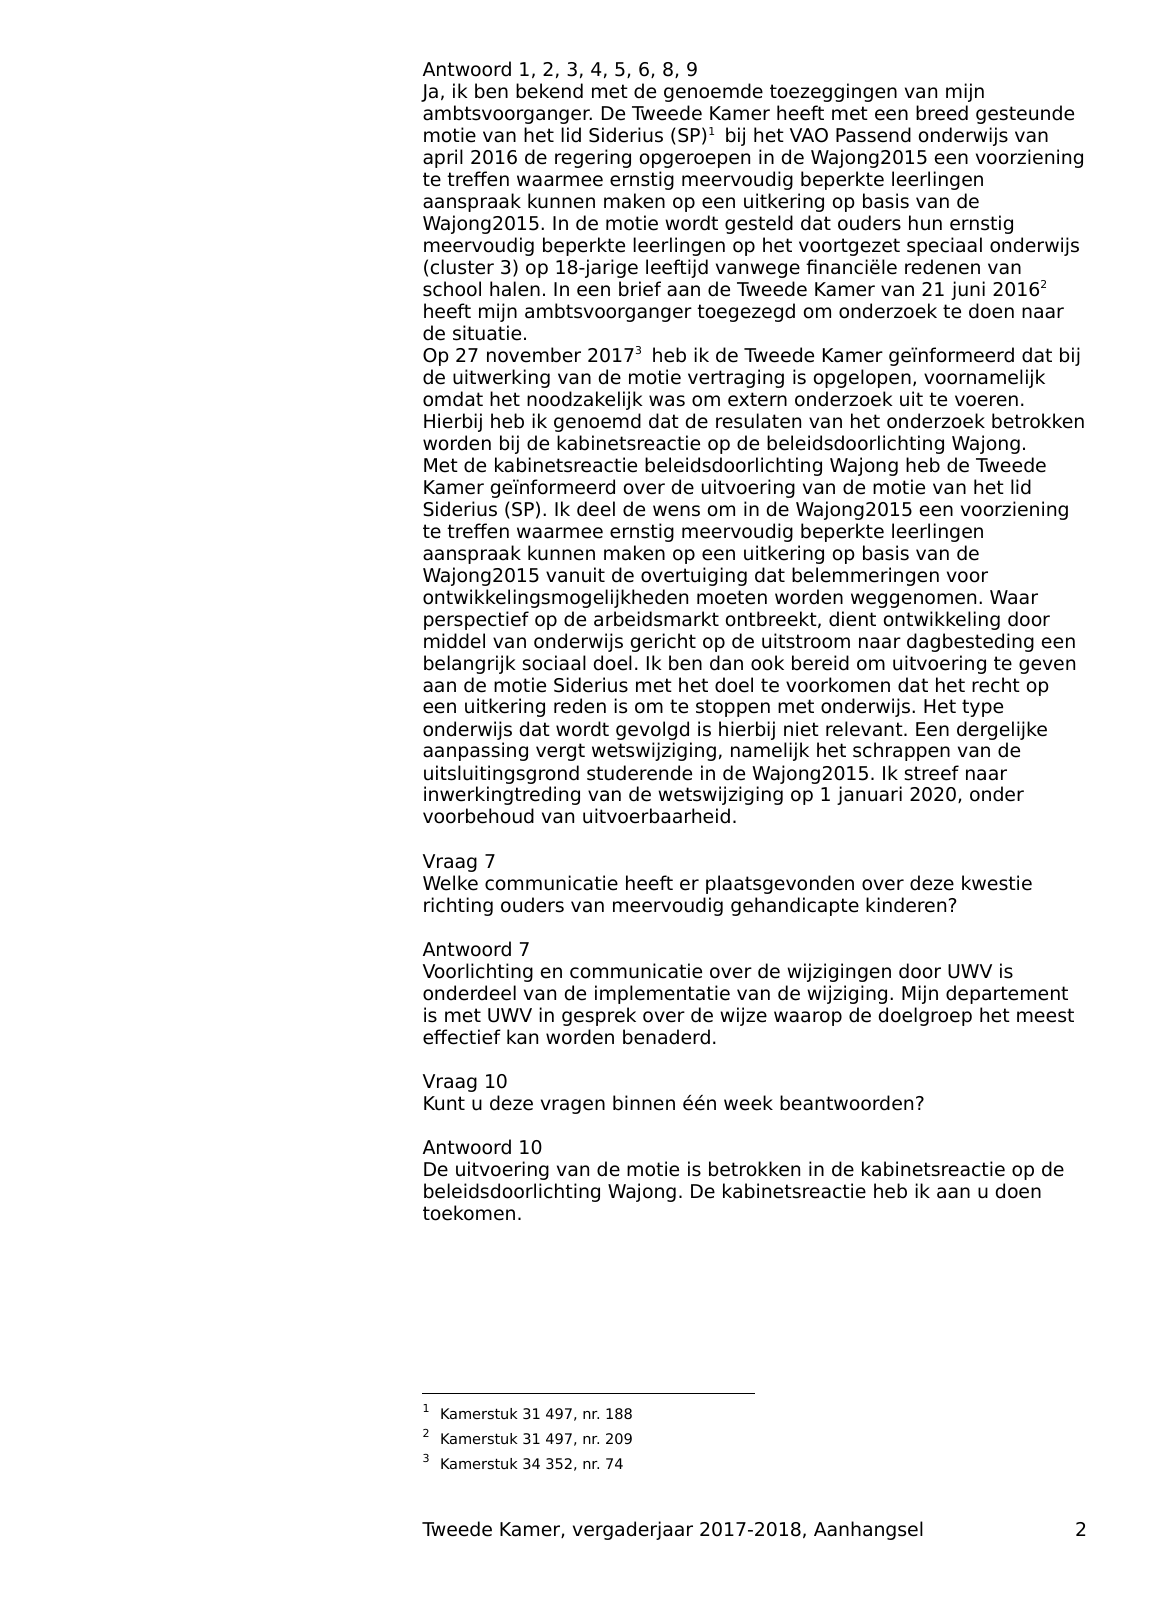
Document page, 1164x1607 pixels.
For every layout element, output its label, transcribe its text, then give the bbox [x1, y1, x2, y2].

text Kamerstuk 31 497, nr. 209 [422, 1427, 1087, 1449]
text Ja, ik ben bekend met de genoemde toezeggingen van mijn ambtsvoorganger. De Tweede Kamer heeft met een breed gesteunde motie van het lid Siderius (SP) bij het VAO Passend onderwijs van april 2016 de regering opgeroepen in de Wajong2015 een voorziening te treffen waarmee ernstig meervoudig beperkte leerlingen aanspraak kunnen maken op een uitkering op basis van de Wajong2015. In de motie wordt gesteld dat ouders hun ernstig meervoudig beperkte leerlingen op het voortgezet speciaal onderwijs (cluster 3) op 18-jarige leeftijd vanwege financiële redenen van school halen. In een brief aan de Tweede Kamer van 21 juni 2016 heeft mijn ambtsvoorganger toegezegd om onderzoek te doen naar de situatie. [422, 81, 1087, 345]
text Voorlichting en communicatie over de wijzigingen door UWV is onderdeel van de implementatie van de wijziging. Mijn departement is met UWV in gesprek over de wijze waarop de doelgroep het meest effectief kan worden benaderd. [422, 961, 1087, 1048]
text Antwoord 1, 2, 3, 4, 5, 6, 8, 9 [422, 59, 1087, 81]
text Op 27 november 2017 heb ik de Tweede Kamer geïnformeerd dat bij de uitwerking van de motie vertraging is opgelopen, voornamelijk omdat het noodzakelijk was om extern onderzoek uit te voeren. Hierbij heb ik genoemd dat de resulaten van het onderzoek betrokken worden bij de kabinetsreactie op de beleidsdoorlichting Wajong. [422, 345, 1087, 455]
text Kamerstuk 31 497, nr. 188 [422, 1402, 1087, 1424]
text Met de kabinetsreactie beleidsdoorlichting Wajong heb de Tweede Kamer geïnformeerd over de uitvoering van de motie van het lid Siderius (SP). Ik deel de wens om in de Wajong2015 een voorziening te treffen waarmee ernstig meervoudig beperkte leerlingen aanspraak kunnen maken op een uitkering op basis van de Wajong2015 vanuit de overtuiging dat belemmeringen voor ontwikkelingsmogelijkheden moeten worden weggenomen. Waar perspectief op de arbeidsmarkt ontbreekt, dient ontwikkeling door middel van onderwijs gericht op de uitstroom naar dagbesteding een belangrijk sociaal doel. Ik ben dan ook bereid om uitvoering te geven aan de motie Siderius met het doel te voorkomen dat het recht op een uitkering reden is om te stoppen met onderwijs. Het type onderwijs dat wordt gevolgd is hierbij niet relevant. Een dergelijke aanpassing vergt wetswijziging, namelijk het schrappen van de uitsluitingsgrond studerende in de Wajong2015. Ik streef naar inwerkingtreding van de wetswijziging op 1 januari 2020, onder voorbehoud van uitvoerbaarheid. [422, 455, 1087, 828]
text De uitvoering van de motie is betrokken in de kabinetsreactie op de beleidsdoorlichting Wajong. De kabinetsreactie heb ik aan u doen toekomen. [422, 1159, 1087, 1225]
text Antwoord 7 [422, 939, 1087, 961]
text Vraag 10 [422, 1071, 1087, 1093]
text Welke communicatie heeft er plaatsgevonden over deze kwestie richting ouders van meervoudig gehandicapte kinderen? [422, 872, 1087, 916]
text Antwoord 10 [422, 1137, 1087, 1159]
text Kunt u deze vragen binnen één week beantwoorden? [422, 1093, 1087, 1115]
text Vraag 7 [422, 851, 1087, 872]
text Kamerstuk 34 352, nr. 74 [422, 1452, 1087, 1474]
